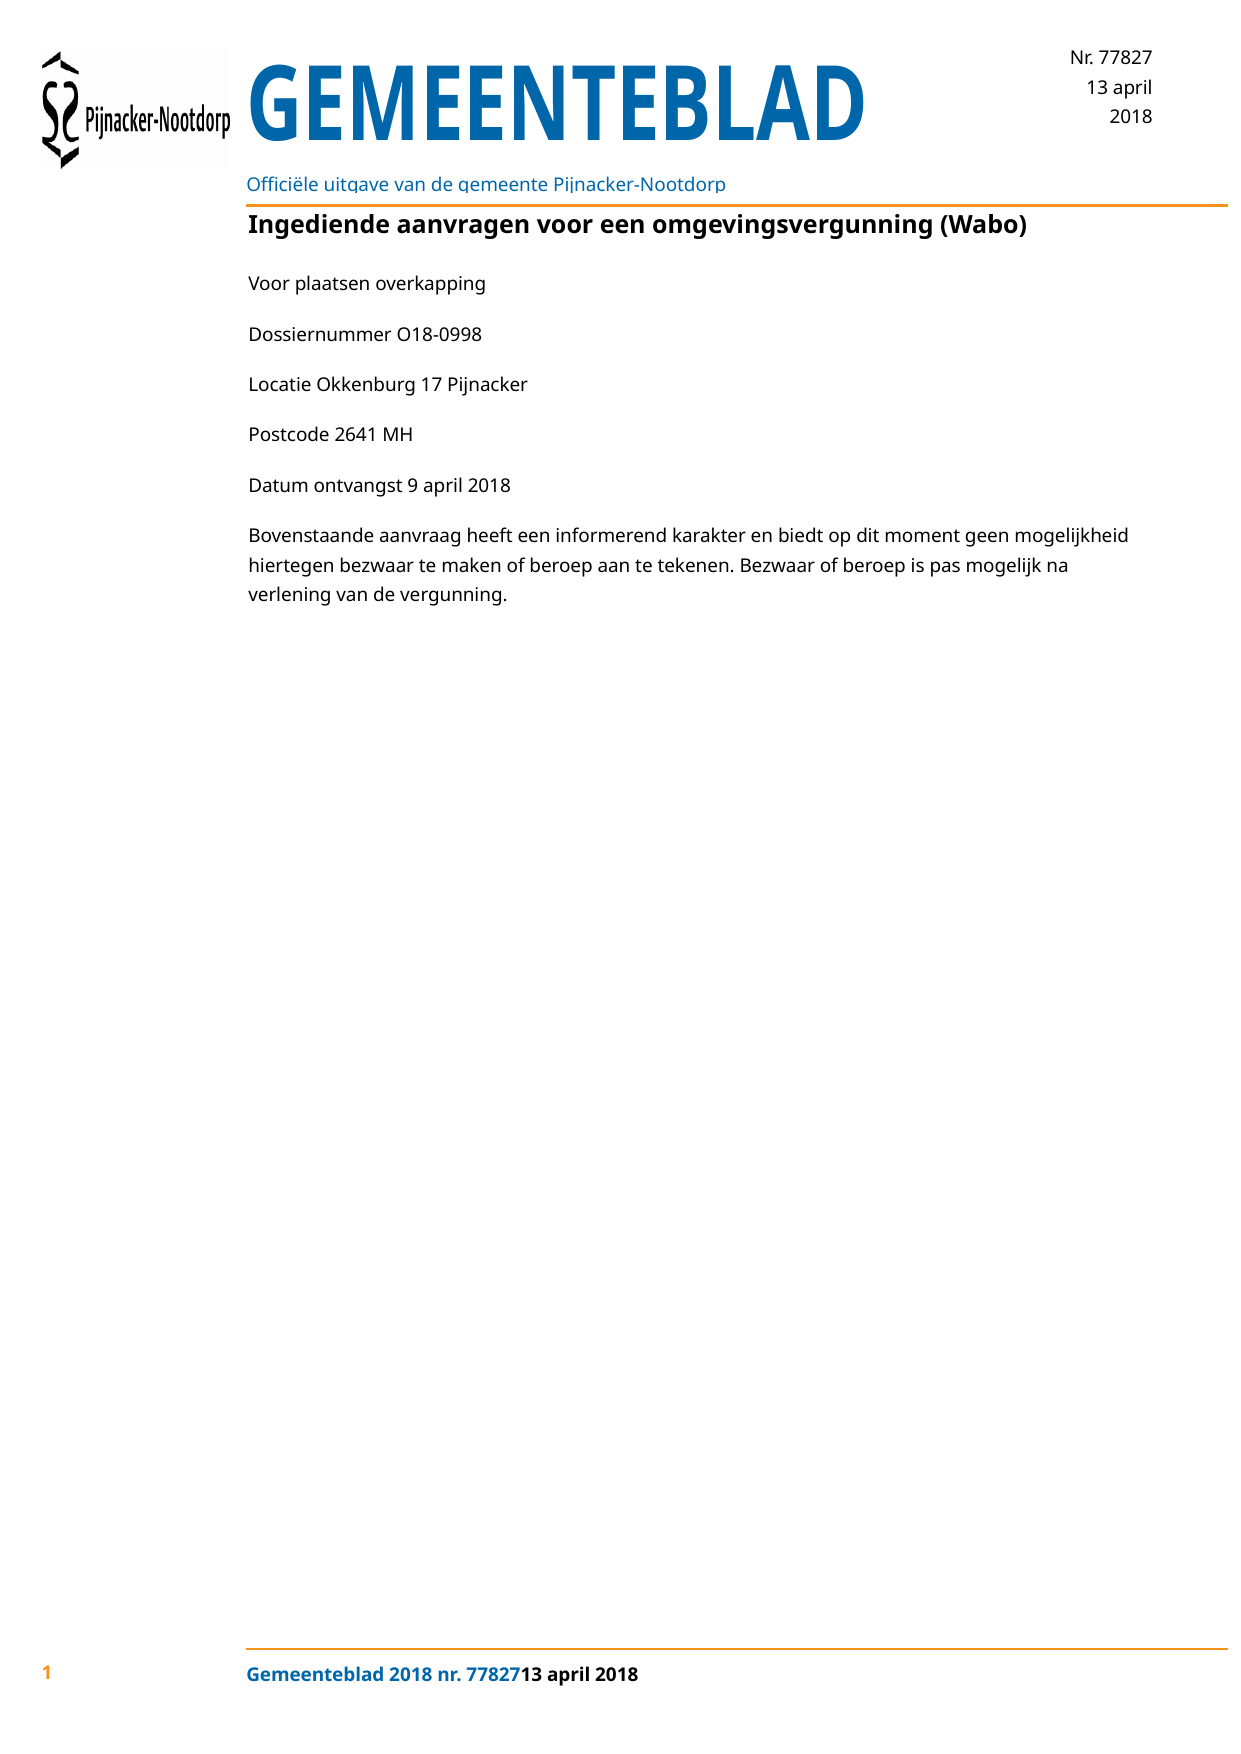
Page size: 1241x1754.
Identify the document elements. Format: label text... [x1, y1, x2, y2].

text Datum ontvangst 9 april 2018 [248, 472, 1152, 498]
text Ingediende aanvragen voor een omgevingsvergunning (Wabo) [248, 207, 1152, 241]
text Dossiernummer O18-0998 [248, 321, 1152, 346]
text Locatie Okkenburg 17 Pijnacker [248, 371, 1152, 397]
text Postcode 2641 MH [248, 422, 1152, 447]
text Voor plaatsen overkapping [248, 270, 1152, 296]
text Bovenstaande aanvraag heeft een informerend karakter en biedt op dit moment geen mogelijkheid hiertegen bezwaar te maken of beroep aan te tekenen. Bezwaar of beroep is pas mogelijk na verlening van de vergunning. [248, 522, 1152, 607]
picture [41, 47, 231, 172]
